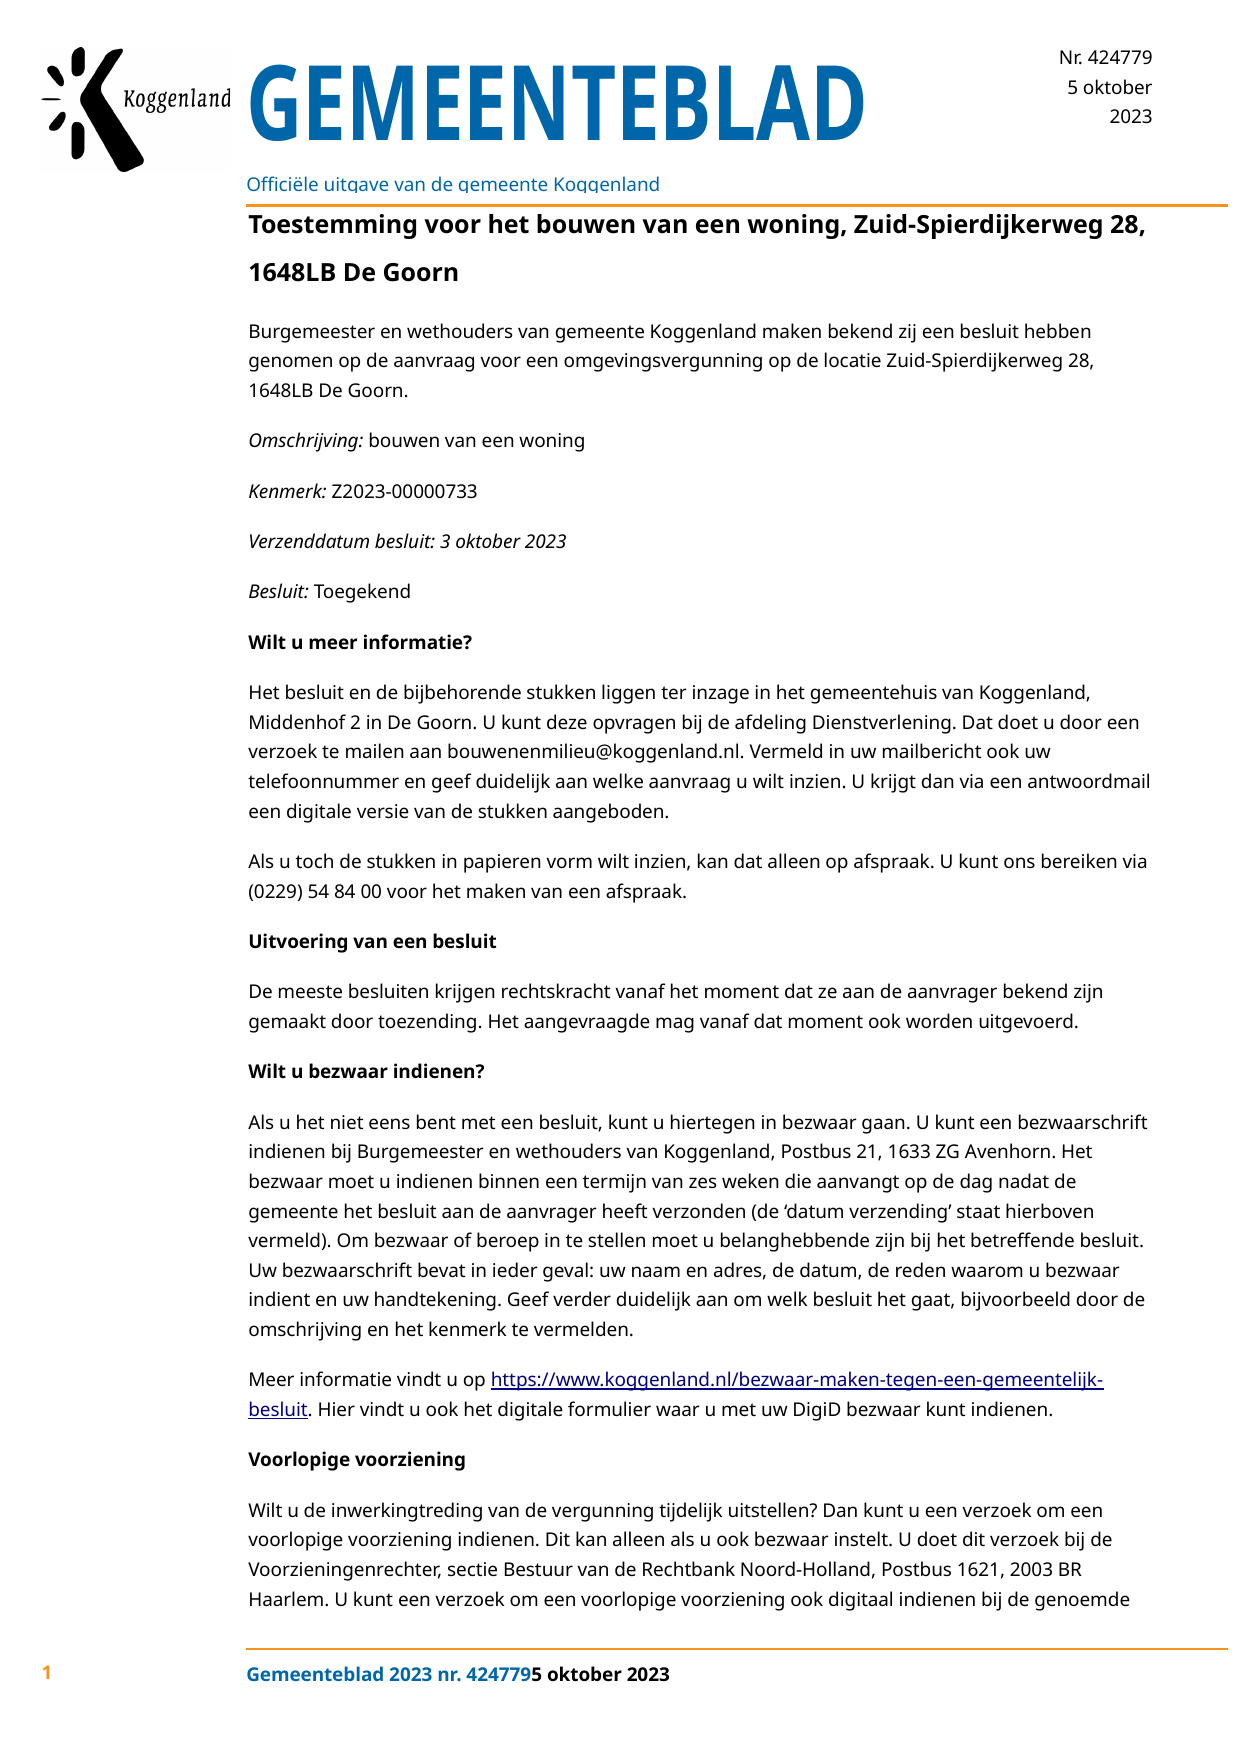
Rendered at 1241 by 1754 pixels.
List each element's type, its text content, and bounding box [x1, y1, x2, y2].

text Besluit: Toegekend [248, 579, 1152, 604]
text Wilt u de inwerkingtreding van de vergunning tijdelijk uitstellen? Dan kunt u een verzoek om een voorlopige voorziening indienen. Dit kan alleen als u ook bezwaar instelt. U doet dit verzoek bij de Voorzieningenrechter, sectie Bestuur van de Rechtbank Noord-Holland, Postbus 1621, 2003 BR Haarlem. U kunt een verzoek om een voorlopige voorziening ook digitaal indienen bij de genoemde [248, 1497, 1152, 1612]
text Burgemeester en wethouders van gemeente Koggenland maken bekend zij een besluit hebben genomen op de aanvraag voor een omgevingsvergunning op de locatie Zuid-Spierdijkerweg 28, 1648LB De Goorn. [248, 318, 1152, 403]
text Het besluit en de bijbehorende stukken liggen ter inzage in het gemeentehuis van Koggenland, Middenhof 2 in De Goorn. U kunt deze opvragen bij de afdeling Dienstverlening. Dat doet u door een verzoek te mailen aan bouwenenmilieu@koggenland.nl. Vermeld in uw mailbericht ook uw telefoonnummer en geef duidelijk aan welke aanvraag u wilt inzien. U krijgt dan via een antwoordmail een digitale versie van de stukken aangeboden. [248, 679, 1152, 824]
text Wilt u bezwaar indienen? [248, 1059, 1152, 1084]
text Meer informatie vindt u op https://www.koggenland.nl/bezwaar-maken-tegen-een-gemeentelijk-besluit. Hier vindt u ook het digitale formulier waar u met uw DigiD bezwaar kunt indienen. [248, 1367, 1152, 1422]
text Kenmerk: Z2023-00000733 [248, 478, 1152, 504]
text Verzenddatum besluit: 3 oktober 2023 [248, 528, 1152, 554]
text Toestemming voor het bouwen van een woning, Zuid-Spierdijkerweg 28, 1648LB De Goorn [248, 207, 1152, 288]
text Als u toch de stukken in papieren vorm wilt inzien, kan dat alleen op afspraak. U kunt ons bereiken via (0229) 54 84 00 voor het maken van een afspraak. [248, 848, 1152, 904]
picture [41, 47, 231, 172]
text Als u het niet eens bent met een besluit, kunt u hiertegen in bezwaar gaan. U kunt een bezwaarschrift indienen bij Burgemeester en wethouders van Koggenland, Postbus 21, 1633 ZG Avenhorn. Het bezwaar moet u indienen binnen een termijn van zes weken die aanvangt op de dag nadat de gemeente het besluit aan de aanvrager heeft verzonden (de ‘datum verzending’ staat hierboven vermeld). Om bezwaar of beroep in te stellen moet u belanghebbende zijn bij het betreffende besluit. Uw bezwaarschrift bevat in ieder geval: uw naam en adres, de datum, de reden waarom u bezwaar indient en uw handtekening. Geef verder duidelijk aan om welk besluit het gaat, bijvoorbeeld door de omschrijving en het kenmerk te vermelden. [248, 1109, 1152, 1342]
text Wilt u meer informatie? [248, 629, 1152, 655]
text De meeste besluiten krijgen rechtskracht vanaf het moment dat ze aan de aanvrager bekend zijn gemaakt door toezending. Het aangevraagde mag vanaf dat moment ook worden uitgevoerd. [248, 979, 1152, 1034]
text Voorlopige voorziening [248, 1447, 1152, 1472]
text Uitvoering van een besluit [248, 928, 1152, 954]
text Omschrijving: bouwen van een woning [248, 427, 1152, 453]
